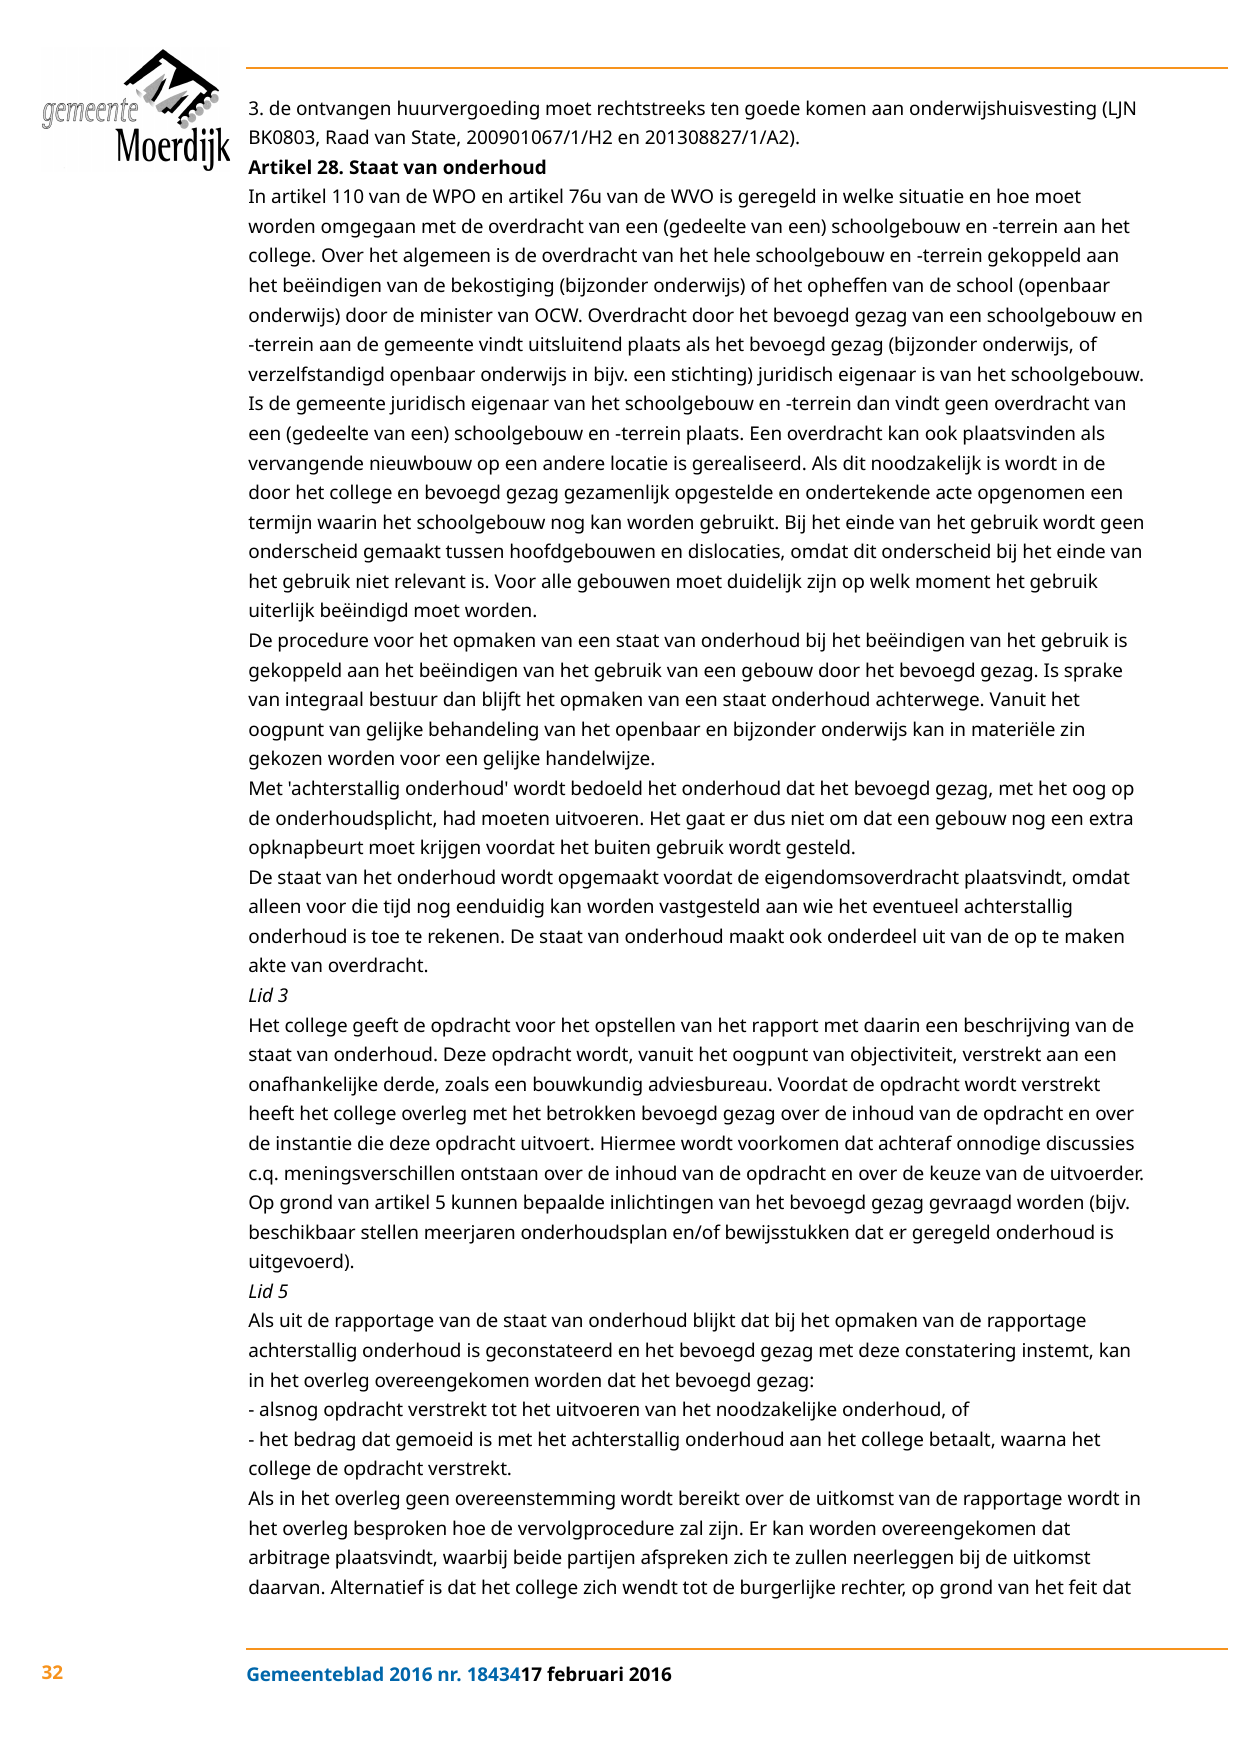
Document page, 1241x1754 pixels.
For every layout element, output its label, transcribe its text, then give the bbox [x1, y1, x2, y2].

text Als in het overleg geen overeenstemming wordt bereikt over de uitkomst van de rapportage wordt in het overleg besproken hoe de vervolgprocedure zal zijn. Er kan worden overeengekomen dat arbitrage plaatsvindt, waarbij beide partijen afspreken zich te zullen neerleggen bij de uitkomst daarvan. Alternatief is dat het college zich wendt tot de burgerlijke rechter, op grond van het feit dat [248, 1485, 1152, 1600]
text In artikel 110 van de WPO en artikel 76u van de WVO is geregeld in welke situatie en hoe moet worden omgegaan met de overdracht van een (gedeelte van een) schoolgebouw en -terrein aan het college. Over het algemeen is de overdracht van het hele schoolgebouw en -terrein gekoppeld aan het beëindigen van de bekostiging (bijzonder onderwijs) of het opheffen van de school (openbaar onderwijs) door de minister van OCW. Overdracht door het bevoegd gezag van een schoolgebouw en -terrein aan de gemeente vindt uitsluitend plaats als het bevoegd gezag (bijzonder onderwijs, of verzelfstandigd openbaar onderwijs in bijv. een stichting) juridisch eigenaar is van het schoolgebouw. Is de gemeente juridisch eigenaar van het schoolgebouw en -terrein dan vindt geen overdracht van een (gedeelte van een) schoolgebouw en -terrein plaats. Een overdracht kan ook plaatsvinden als vervangende nieuwbouw op een andere locatie is gerealiseerd. Als dit noodzakelijk is wordt in de door het college en bevoegd gezag gezamenlijk opgestelde en ondertekende acte opgenomen een termijn waarin het schoolgebouw nog kan worden gebruikt. Bij het einde van het gebruik wordt geen onderscheid gemaakt tussen hoofdgebouwen en dislocaties, omdat dit onderscheid bij het einde van het gebruik niet relevant is. Voor alle gebouwen moet duidelijk zijn op welk moment het gebruik uiterlijk beëindigd moet worden. [248, 183, 1152, 623]
text De staat van het onderhoud wordt opgemaakt voordat de eigendomsoverdracht plaatsvindt, omdat alleen voor die tijd nog eenduidig kan worden vastgesteld aan wie het eventueel achterstallig onderhoud is toe te rekenen. De staat van onderhoud maakt ook onderdeel uit van de op te maken akte van overdracht. [248, 864, 1152, 978]
picture [41, 47, 231, 172]
text - het bedrag dat gemoeid is met het achterstallig onderhoud aan het college betaalt, waarna het college de opdracht verstrekt. [248, 1426, 1152, 1481]
text Met 'achterstallig onderhoud' wordt bedoeld het onderhoud dat het bevoegd gezag, met het oog op de onderhoudsplicht, had moeten uitvoeren. Het gaat er dus niet om dat een gebouw nog een extra opknapbeurt moet krijgen voordat het buiten gebruik wordt gesteld. [248, 775, 1152, 860]
text - alsnog opdracht verstrekt tot het uitvoeren van het noodzakelijke onderhoud, of [248, 1396, 1152, 1422]
text Als uit de rapportage van de staat van onderhoud blijkt dat bij het opmaken van de rapportage achterstallig onderhoud is geconstateerd en het bevoegd gezag met deze constatering instemt, kan in het overleg overeengekomen worden dat het bevoegd gezag: [248, 1308, 1152, 1393]
text Het college geeft de opdracht voor het opstellen van het rapport met daarin een beschrijving van de staat van onderhoud. Deze opdracht wordt, vanuit het oogpunt van objectiviteit, verstrekt aan een onafhankelijke derde, zoals een bouwkundig adviesbureau. Voordat de opdracht wordt verstrekt heeft het college overleg met het betrokken bevoegd gezag over de inhoud van de opdracht en over de instantie die deze opdracht uitvoert. Hiermee wordt voorkomen dat achteraf onnodige discussies c.q. meningsverschillen ontstaan over de inhoud van de opdracht en over de keuze van de uitvoerder. Op grond van artikel 5 kunnen bepaalde inlichtingen van het bevoegd gezag gevraagd worden (bijv. beschikbaar stellen meerjaren onderhoudsplan en/of bewijsstukken dat er geregeld onderhoud is uitgevoerd). [248, 1012, 1152, 1274]
text Artikel 28. Staat van onderhoud [248, 154, 1152, 180]
text Lid 3 [248, 982, 1152, 1008]
text 3. de ontvangen huurvergoeding moet rechtstreeks ten goede komen aan onderwijshuisvesting (LJN BK0803, Raad van State, 200901067/1/H2 en 201308827/1/A2). [248, 95, 1152, 150]
text De procedure voor het opmaken van een staat van onderhoud bij het beëindigen van het gebruik is gekoppeld aan het beëindigen van het gebruik van een gebouw door het bevoegd gezag. Is sprake van integraal bestuur dan blijft het opmaken van een staat onderhoud achterwege. Vanuit het oogpunt van gelijke behandeling van het openbaar en bijzonder onderwijs kan in materiële zin gekozen worden voor een gelijke handelwijze. [248, 627, 1152, 771]
text Lid 5 [248, 1278, 1152, 1304]
